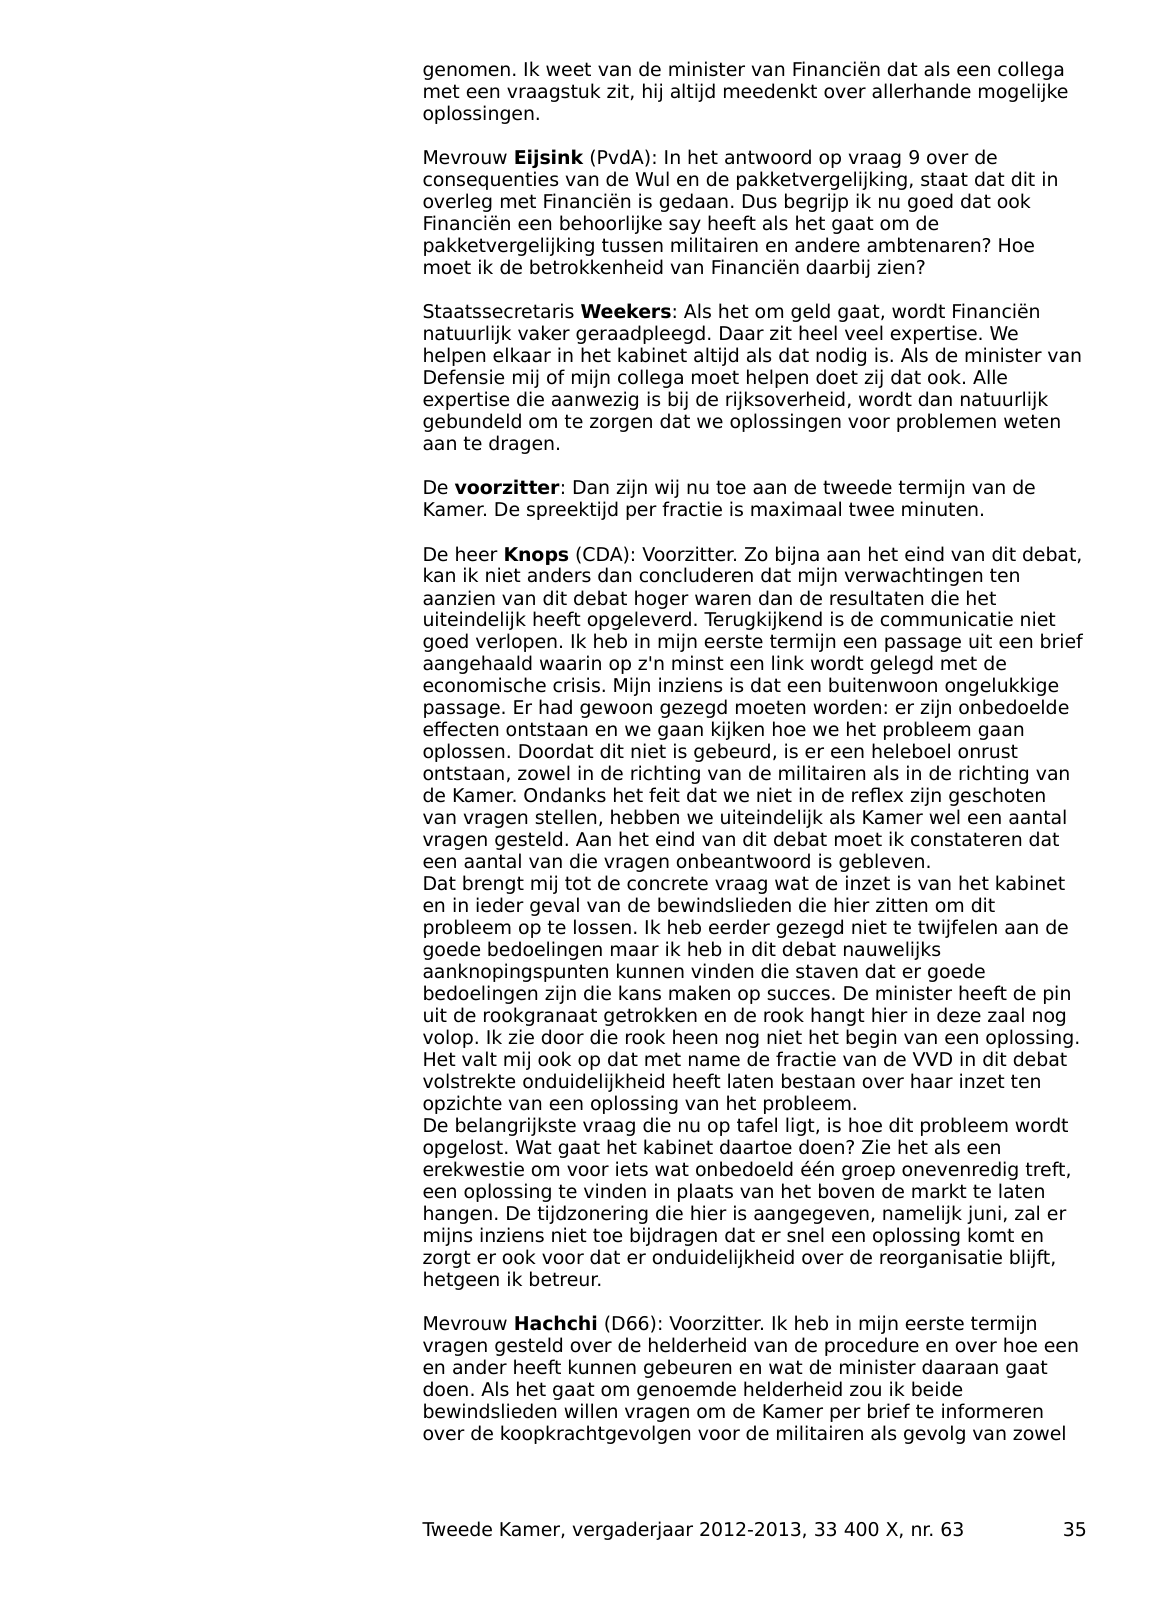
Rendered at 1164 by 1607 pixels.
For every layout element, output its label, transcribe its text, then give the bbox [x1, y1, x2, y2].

text De belangrijkste vraag die nu op tafel ligt, is hoe dit probleem wordt opgelost. Wat gaat het kabinet daartoe doen? Zie het als een erekwestie om voor iets wat onbedoeld één groep onevenredig treft, een oplossing te vinden in plaats van het boven de markt te laten hangen. De tijdzonering die hier is aangegeven, namelijk juni, zal er mijns inziens niet toe bijdragen dat er snel een oplossing komt en zorgt er ook voor dat er onduidelijkheid over de reorganisatie blijft, hetgeen ik betreur. [422, 1115, 1087, 1291]
text genomen. Ik weet van de minister van Financiën dat als een collega met een vraagstuk zit, hij altijd meedenkt over allerhande mogelijke oplossingen. [422, 59, 1087, 125]
text Mevrouw Hachchi (D66): Voorzitter. Ik heb in mijn eerste termijn vragen gesteld over de helderheid van de procedure en over hoe een en ander heeft kunnen gebeuren en wat de minister daaraan gaat doen. Als het gaat om genoemde helderheid zou ik beide bewindslieden willen vragen om de Kamer per brief te informeren over de koopkrachtgevolgen voor de militairen als gevolg van zowel [422, 1313, 1087, 1445]
text De heer Knops (CDA): Voorzitter. Zo bijna aan het eind van dit debat, kan ik niet anders dan concluderen dat mijn verwachtingen ten aanzien van dit debat hoger waren dan de resultaten die het uiteindelijk heeft opgeleverd. Terugkijkend is de communicatie niet goed verlopen. Ik heb in mijn eerste termijn een passage uit een brief aangehaald waarin op z'n minst een link wordt gelegd met de economische crisis. Mijn inziens is dat een buitenwoon ongelukkige passage. Er had gewoon gezegd moeten worden: er zijn onbedoelde effecten ontstaan en we gaan kijken hoe we het probleem gaan oplossen. Doordat dit niet is gebeurd, is er een heleboel onrust ontstaan, zowel in de richting van de militairen als in de richting van de Kamer. Ondanks het feit dat we niet in de reflex zijn geschoten van vragen stellen, hebben we uiteindelijk als Kamer wel een aantal vragen gesteld. Aan het eind van dit debat moet ik constateren dat een aantal van die vragen onbeantwoord is gebleven. [422, 543, 1087, 873]
text Dat brengt mij tot de concrete vraag wat de inzet is van het kabinet en in ieder geval van de bewindslieden die hier zitten om dit probleem op te lossen. Ik heb eerder gezegd niet te twijfelen aan de goede bedoelingen maar ik heb in dit debat nauwelijks aanknopingspunten kunnen vinden die staven dat er goede bedoelingen zijn die kans maken op succes. De minister heeft de pin uit de rookgranaat getrokken en de rook hangt hier in deze zaal nog volop. Ik zie door die rook heen nog niet het begin van een oplossing. Het valt mij ook op dat met name de fractie van de VVD in dit debat volstrekte onduidelijkheid heeft laten bestaan over haar inzet ten opzichte van een oplossing van het probleem. [422, 873, 1087, 1115]
text Mevrouw Eijsink (PvdA): In het antwoord op vraag 9 over de consequenties van de Wul en de pakketvergelijking, staat dat dit in overleg met Financiën is gedaan. Dus begrijp ik nu goed dat ook Financiën een behoorlijke say heeft als het gaat om de pakketvergelijking tussen militairen en andere ambtenaren? Hoe moet ik de betrokkenheid van Financiën daarbij zien? [422, 147, 1087, 279]
text Staatssecretaris Weekers: Als het om geld gaat, wordt Financiën natuurlijk vaker geraadpleegd. Daar zit heel veel expertise. We helpen elkaar in het kabinet altijd als dat nodig is. Als de minister van Defensie mij of mijn collega moet helpen doet zij dat ook. Alle expertise die aanwezig is bij de rijksoverheid, wordt dan natuurlijk gebundeld om te zorgen dat we oplossingen voor problemen weten aan te dragen. [422, 301, 1087, 455]
text De voorzitter: Dan zijn wij nu toe aan de tweede termijn van de Kamer. De spreektijd per fractie is maximaal twee minuten. [422, 477, 1087, 521]
